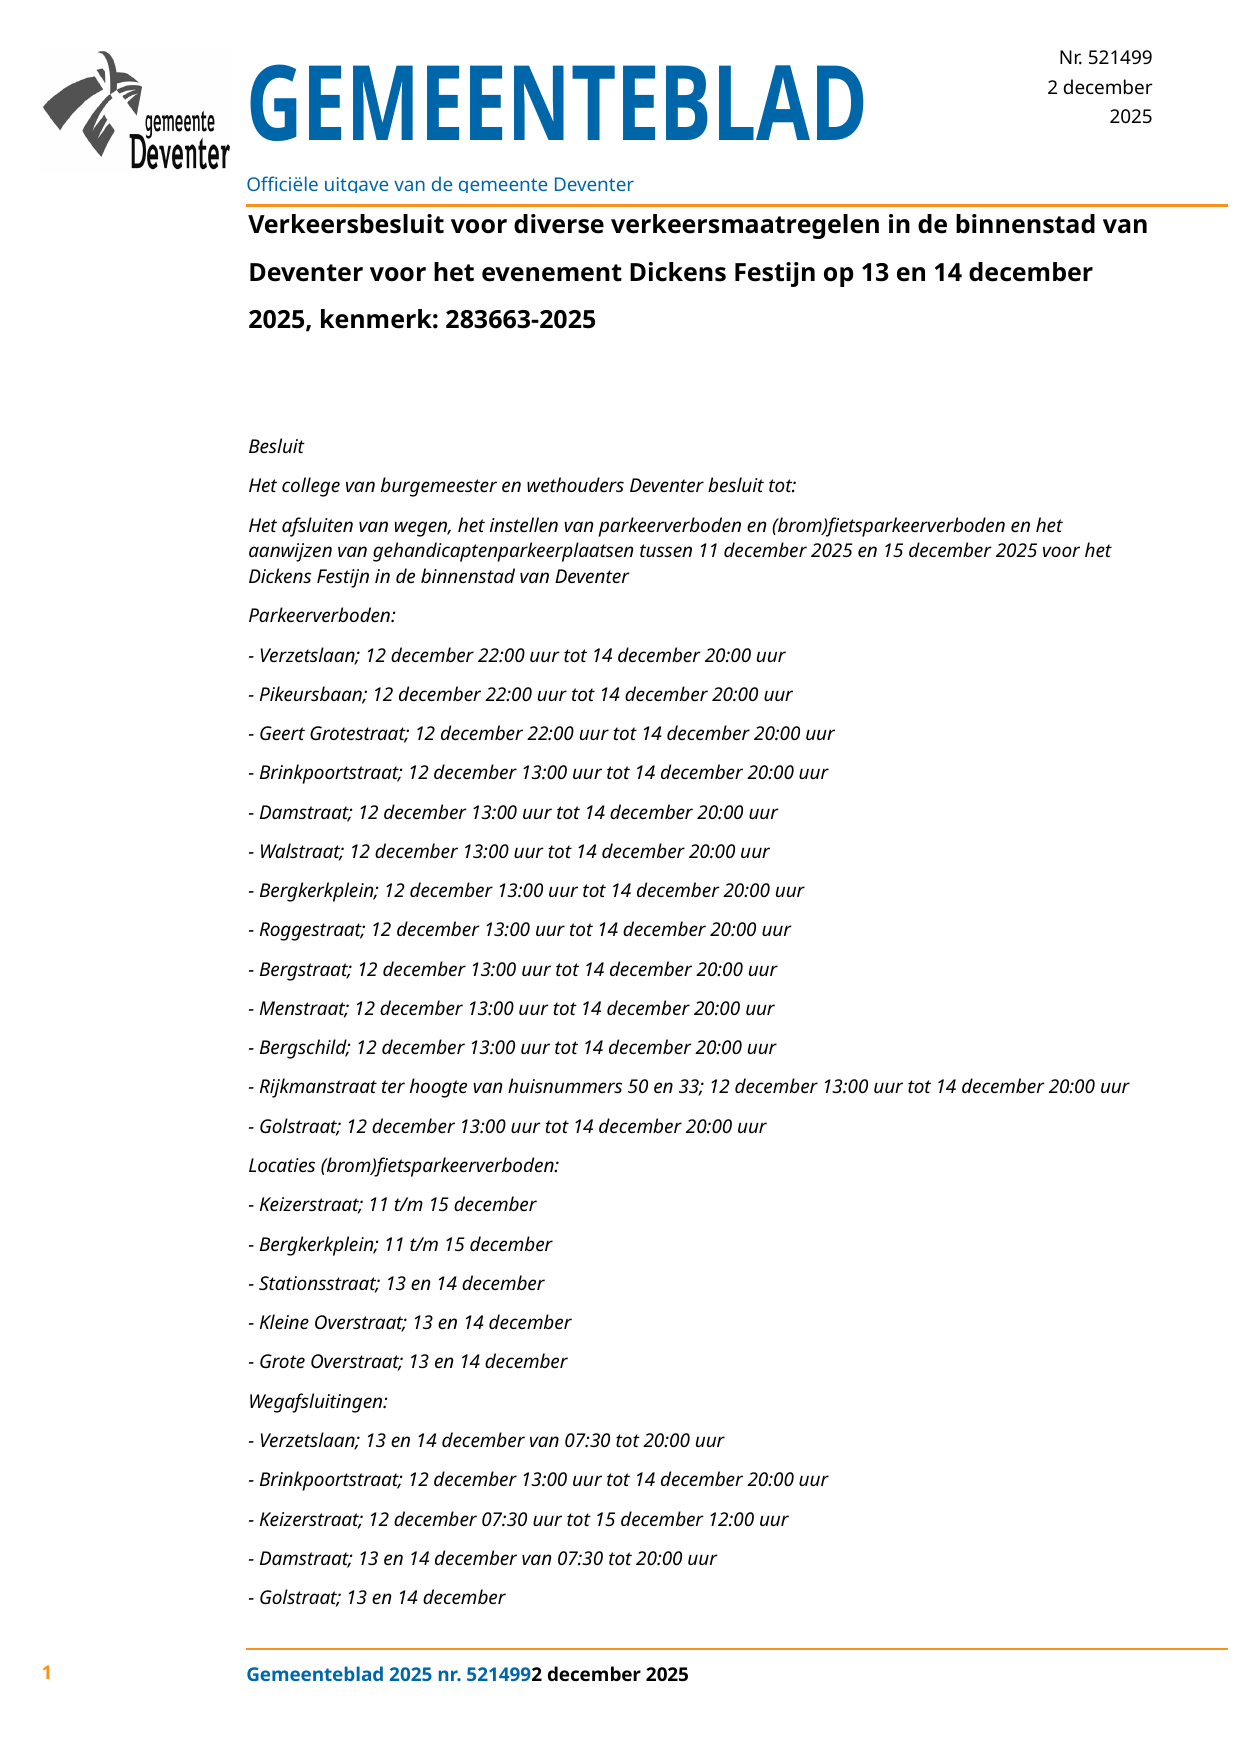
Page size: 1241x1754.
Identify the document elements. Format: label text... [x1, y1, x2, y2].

text - Rijkmanstraat ter hoogte van huisnummers 50 en 33; 12 december 13:00 uur tot 14 december 20:00 uur [248, 1074, 1152, 1099]
text Verkeersbesluit voor diverse verkeersmaatregelen in de binnenstad van Deventer voor het evenement Dickens Festijn op 13 en 14 december 2025, kenmerk: 283663-2025 [248, 207, 1152, 336]
text Het college van burgemeester en wethouders Deventer besluit tot: [248, 472, 1152, 498]
text - Bergstraat; 12 december 13:00 uur tot 14 december 20:00 uur [248, 956, 1152, 982]
text - Bergkerkplein; 12 december 13:00 uur tot 14 december 20:00 uur [248, 877, 1152, 903]
text - Grote Overstraat; 13 en 14 december [248, 1349, 1152, 1374]
text Het afsluiten van wegen, het instellen van parkeerverboden en (brom)fietsparkeerverboden en het aanwijzen van gehandicaptenparkeerplaatsen tussen 11 december 2025 en 15 december 2025 voor het Dickens Festijn in de binnenstad van Deventer [248, 512, 1152, 589]
text Besluit [248, 433, 1152, 459]
text Wegafsluitingen: [248, 1388, 1152, 1414]
text - Stationsstraat; 13 en 14 december [248, 1270, 1152, 1296]
text - Geert Grotestraat; 12 december 22:00 uur tot 14 december 20:00 uur [248, 720, 1152, 746]
text - Kleine Overstraat; 13 en 14 december [248, 1309, 1152, 1335]
text - Golstraat; 13 en 14 december [248, 1584, 1152, 1610]
text Locaties (brom)fietsparkeerverboden: [248, 1152, 1152, 1178]
text - Brinkpoortstraat; 12 december 13:00 uur tot 14 december 20:00 uur [248, 1466, 1152, 1492]
text - Verzetslaan; 12 december 22:00 uur tot 14 december 20:00 uur [248, 642, 1152, 667]
text - Pikeursbaan; 12 december 22:00 uur tot 14 december 20:00 uur [248, 681, 1152, 707]
text - Keizerstraat; 11 t/m 15 december [248, 1192, 1152, 1217]
text - Roggestraat; 12 december 13:00 uur tot 14 december 20:00 uur [248, 917, 1152, 942]
text - Golstraat; 12 december 13:00 uur tot 14 december 20:00 uur [248, 1113, 1152, 1139]
text Parkeerverboden: [248, 602, 1152, 628]
text - Keizerstraat; 12 december 07:30 uur tot 15 december 12:00 uur [248, 1506, 1152, 1531]
text - Walstraat; 12 december 13:00 uur tot 14 december 20:00 uur [248, 838, 1152, 864]
text - Menstraat; 12 december 13:00 uur tot 14 december 20:00 uur [248, 995, 1152, 1021]
text - Damstraat; 13 en 14 december van 07:30 tot 20:00 uur [248, 1545, 1152, 1571]
text - Bergkerkplein; 11 t/m 15 december [248, 1231, 1152, 1257]
text - Brinkpoortstraat; 12 december 13:00 uur tot 14 december 20:00 uur [248, 759, 1152, 785]
text - Damstraat; 12 december 13:00 uur tot 14 december 20:00 uur [248, 799, 1152, 824]
text - Verzetslaan; 13 en 14 december van 07:30 tot 20:00 uur [248, 1427, 1152, 1453]
text - Bergschild; 12 december 13:00 uur tot 14 december 20:00 uur [248, 1034, 1152, 1060]
picture [41, 47, 231, 172]
